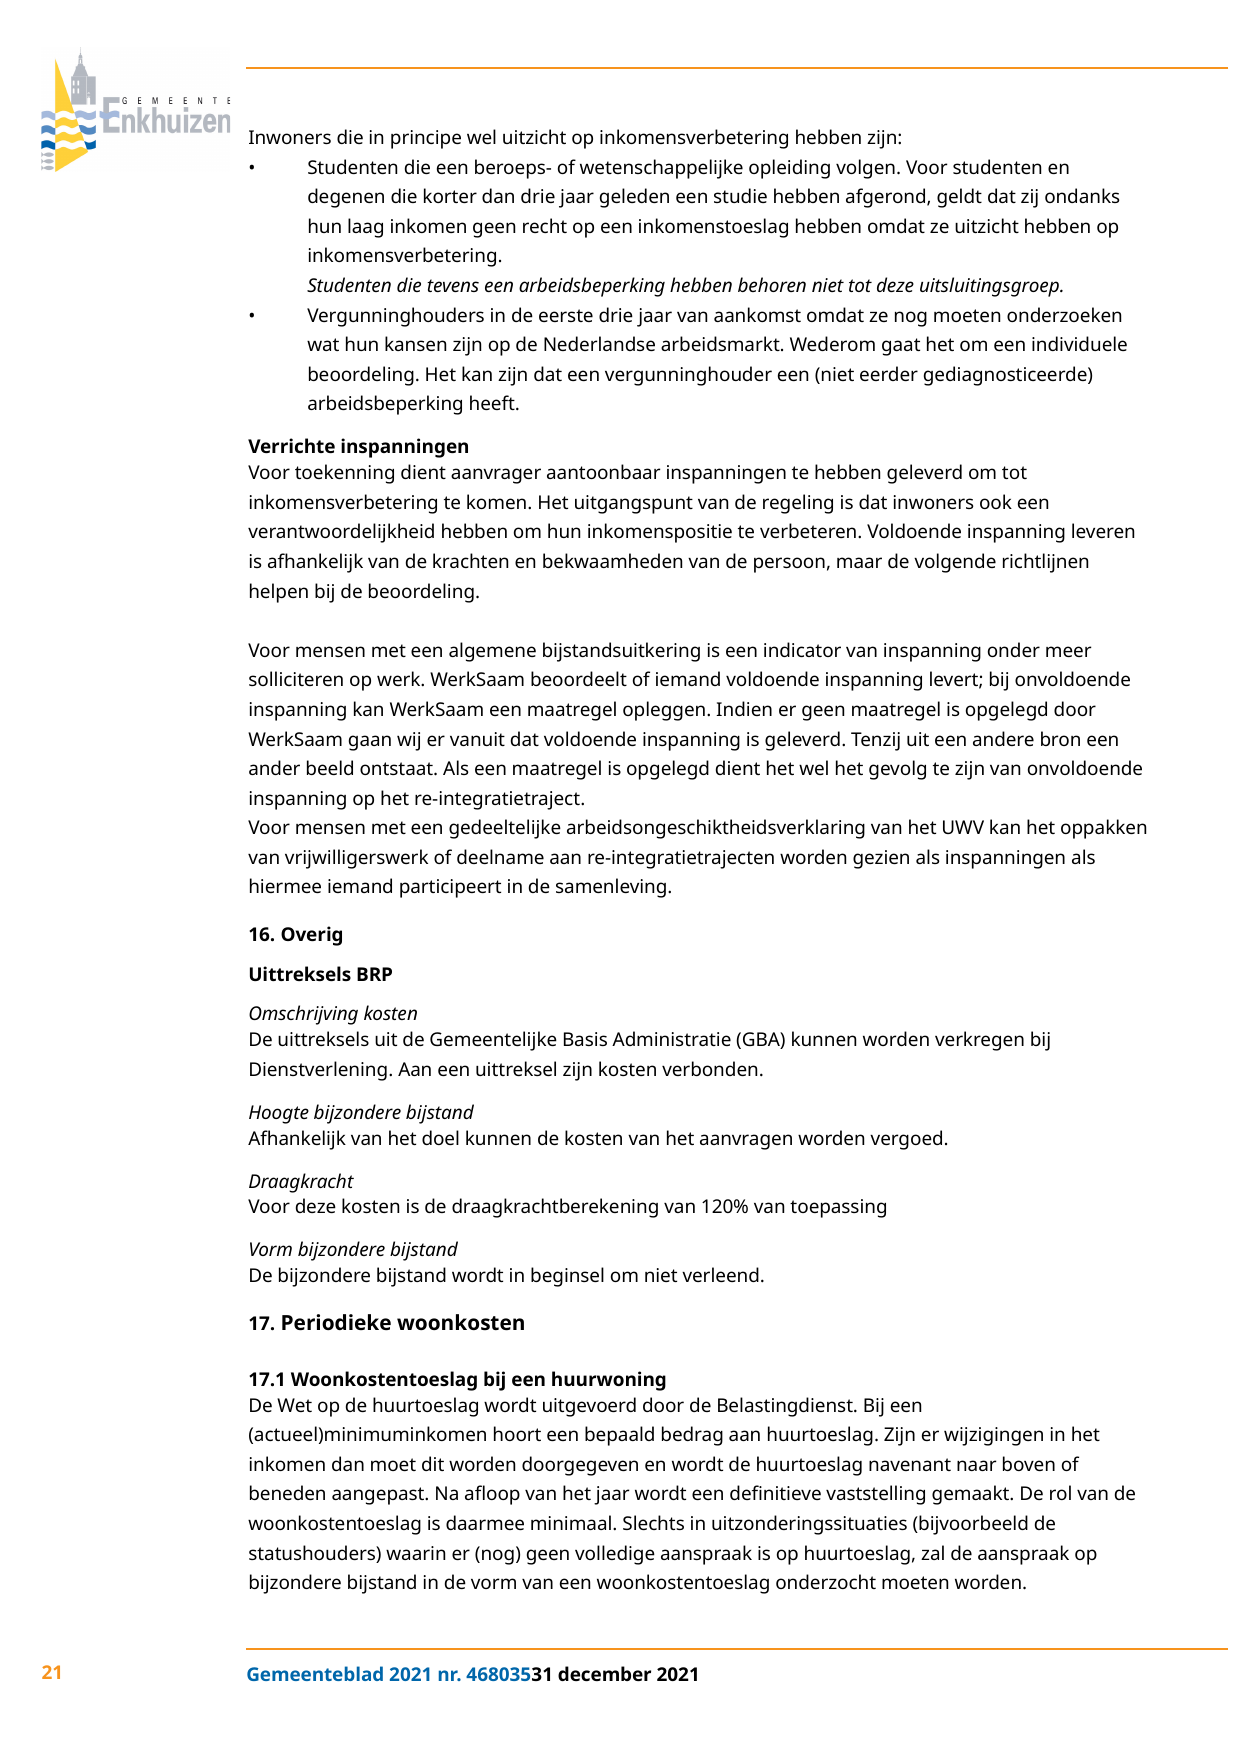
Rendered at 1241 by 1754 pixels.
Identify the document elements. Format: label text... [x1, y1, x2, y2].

text De bijzondere bijstand wordt in beginsel om niet verleend. [248, 1262, 1152, 1288]
text Uittreksels BRP [248, 961, 1152, 987]
list Studenten die tevens een arbeidsbeperking hebben behoren niet tot deze uitsluitingsgroep. [248, 272, 1152, 298]
text Voor toekenning dient aanvrager aantoonbaar inspanningen te hebben geleverd om tot inkomensverbetering te komen. Het uitgangspunt van de regeling is dat inwoners ook een verantwoordelijkheid hebben om hun inkomenspositie te verbeteren. Voldoende inspanning leveren is afhankelijk van de krachten en bekwaamheden van de persoon, maar de volgende richtlijnen helpen bij de beoordeling. [248, 459, 1152, 603]
text De Wet op de huurtoeslag wordt uitgevoerd door de Belastingdienst. Bij een (actueel)minimuminkomen hoort een bepaald bedrag aan huurtoeslag. Zijn er wijzigingen in het inkomen dan moet dit worden doorgegeven en wordt de huurtoeslag navenant naar boven of beneden aangepast. Na afloop van het jaar wordt een definitieve vaststelling gemaakt. De rol van de woonkostentoeslag is daarmee minimaal. Slechts in uitzonderingssituaties (bijvoorbeeld de statushouders) waarin er (nog) geen volledige aanspraak is op huurtoeslag, zal de aanspraak op bijzondere bijstand in de vorm van een woonkostentoeslag onderzocht moeten worden. [248, 1392, 1152, 1595]
text 16. Overig [248, 919, 1152, 948]
text Draagkracht [248, 1168, 1152, 1193]
text Voor deze kosten is de draagkrachtberekening van 120% van toepassing [248, 1193, 1152, 1219]
list Vergunninghouders in de eerste drie jaar van aankomst omdat ze nog moeten onderzoeken wat hun kansen zijn op de Nederlandse arbeidsmarkt. Wederom gaat het om een individuele beoordeling. Het kan zijn dat een vergunninghouder een (niet eerder gediagnosticeerde) arbeidsbeperking heeft. [248, 302, 1152, 416]
text 17. Periodieke woonkosten [248, 1308, 1152, 1336]
text Omschrijving kosten [248, 1001, 1152, 1026]
text Afhankelijk van het doel kunnen de kosten van het aanvragen worden vergoed. [248, 1125, 1152, 1150]
text Voor mensen met een algemene bijstandsuitkering is een indicator van inspanning onder meer solliciteren op werk. WerkSaam beoordeelt of iemand voldoende inspanning levert; bij onvoldoende inspanning kan WerkSaam een maatregel opleggen. Indien er geen maatregel is opgelegd door WerkSaam gaan wij er vanuit dat voldoende inspanning is geleverd. Tenzij uit een andere bron een ander beeld ontstaat. Als een maatregel is opgelegd dient het wel het gevolg te zijn van onvoldoende inspanning op het re-integratietraject. [248, 637, 1152, 811]
picture [41, 47, 231, 172]
text 17.1 Woonkostentoeslag bij een huurwoning [248, 1366, 1152, 1392]
text Vorm bijzondere bijstand [248, 1237, 1152, 1262]
text Voor mensen met een gedeeltelijke arbeidsongeschiktheidsverklaring van het UWV kan het oppakken van vrijwilligerswerk of deelname aan re-integratietrajecten worden gezien als inspanningen als hiermee iemand participeert in de samenleving. [248, 814, 1152, 899]
list Studenten die een beroeps- of wetenschappelijke opleiding volgen. Voor studenten en degenen die korter dan drie jaar geleden een studie hebben afgerond, geldt dat zij ondanks hun laag inkomen geen recht op een inkomenstoeslag hebben omdat ze uitzicht hebben op inkomensverbetering. [248, 154, 1152, 268]
text De uittreksels uit de Gemeentelijke Basis Administratie (GBA) kunnen worden verkregen bij Dienstverlening. Aan een uittreksel zijn kosten verbonden. [248, 1026, 1152, 1082]
text Hoogte bijzondere bijstand [248, 1099, 1152, 1125]
text Verrichte inspanningen [248, 434, 1152, 459]
text Inwoners die in principe wel uitzicht op inkomensverbetering hebben zijn: [248, 124, 1152, 150]
